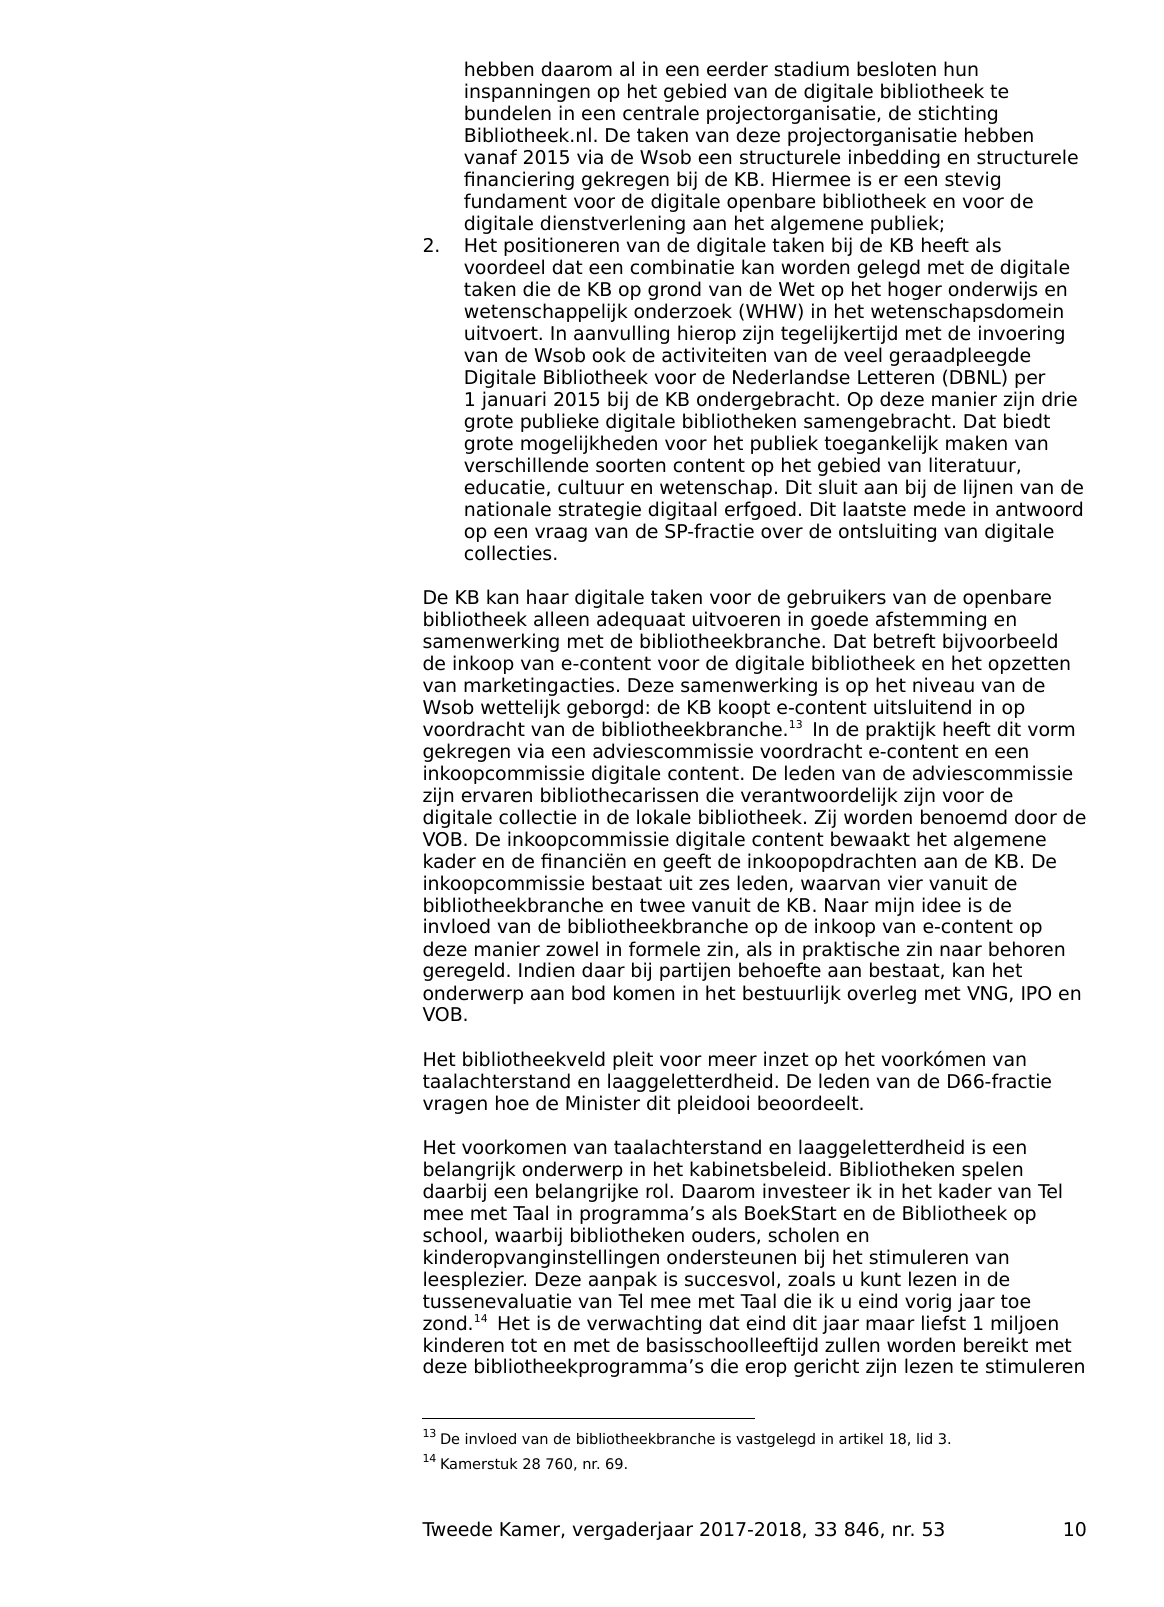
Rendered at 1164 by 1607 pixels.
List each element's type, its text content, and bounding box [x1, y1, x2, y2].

text De invloed van de bibliotheekbranche is vastgelegd in artikel 18, lid 3. [422, 1427, 1087, 1449]
text Het voorkomen van taalachterstand en laaggeletterdheid is een belangrijk onderwerp in het kabinetsbeleid. Bibliotheken spelen daarbij een belangrijke rol. Daarom investeer ik in het kader van Tel mee met Taal in programma’s als BoekStart en de Bibliotheek op school, waarbij bibliotheken ouders, scholen en kinderopvanginstellingen ondersteunen bij het stimuleren van leesplezier. Deze aanpak is succesvol, zoals u kunt lezen in de tussenevaluatie van Tel mee met Taal die ik u eind vorig jaar toe zond. Het is de verwachting dat eind dit jaar maar liefst 1 miljoen kinderen tot en met de basisschoolleeftijd zullen worden bereikt met deze bibliotheekprogramma’s die erop gericht zijn lezen te stimuleren [422, 1137, 1087, 1378]
text Kamerstuk 28 760, nr. 69. [422, 1452, 1087, 1474]
text De KB kan haar digitale taken voor de gebruikers van de openbare bibliotheek alleen adequaat uitvoeren in goede afstemming en samenwerking met de bibliotheekbranche. Dat betreft bijvoorbeeld de inkoop van e-content voor de digitale bibliotheek en het opzetten van marketingacties. Deze samenwerking is op het niveau van de Wsob wettelijk geborgd: de KB koopt e-content uitsluitend in op voordracht van de bibliotheekbranche. In de praktijk heeft dit vorm gekregen via een adviescommissie voordracht e-content en een inkoopcommissie digitale content. De leden van de adviescommissie zijn ervaren bibliothecarissen die verantwoordelijk zijn voor de digitale collectie in de lokale bibliotheek. Zij worden benoemd door de VOB. De inkoopcommissie digitale content bewaakt het algemene kader en de financiën en geeft de inkoopopdrachten aan de KB. De inkoopcommissie bestaat uit zes leden, waarvan vier vanuit de bibliotheekbranche en twee vanuit de KB. Naar mijn idee is de invloed van de bibliotheekbranche op de inkoop van e-content op deze manier zowel in formele zin, als in praktische zin naar behoren geregeld. Indien daar bij partijen behoefte aan bestaat, kan het onderwerp aan bod komen in het bestuurlijk overleg met VNG, IPO en VOB. [422, 587, 1087, 1026]
text Het bibliotheekveld pleit voor meer inzet op het voorkómen van taalachterstand en laaggeletterdheid. De leden van de D66-fractie vragen hoe de Minister dit pleidooi beoordeelt. [422, 1048, 1087, 1114]
text hebben daarom al in een eerder stadium besloten hun inspanningen op het gebied van de digitale bibliotheek te bundelen in een centrale projectorganisatie, de stichting Bibliotheek.nl. De taken van deze projectorganisatie hebben vanaf 2015 via de Wsob een structurele inbedding en structurele financiering gekregen bij de KB. Hiermee is er een stevig fundament voor de digitale openbare bibliotheek en voor de digitale dienstverlening aan het algemene publiek; [422, 59, 1087, 235]
text 2. Het positioneren van de digitale taken bij de KB heeft als voordeel dat een combinatie kan worden gelegd met de digitale taken die de KB op grond van de Wet op het hoger onderwijs en wetenschappelijk onderzoek (WHW) in het wetenschapsdomein uitvoert. In aanvulling hierop zijn tegelijkertijd met de invoering van de Wsob ook de activiteiten van de veel geraadpleegde Digitale Bibliotheek voor de Nederlandse Letteren (DBNL) per 1 januari 2015 bij de KB ondergebracht. Op deze manier zijn drie grote publieke digitale bibliotheken samengebracht. Dat biedt grote mogelijkheden voor het publiek toegankelijk maken van verschillende soorten content op het gebied van literatuur, educatie, cultuur en wetenschap. Dit sluit aan bij de lijnen van de nationale strategie digitaal erfgoed. Dit laatste mede in antwoord op een vraag van de SP-fractie over de ontsluiting van digitale collecties. [422, 235, 1087, 564]
